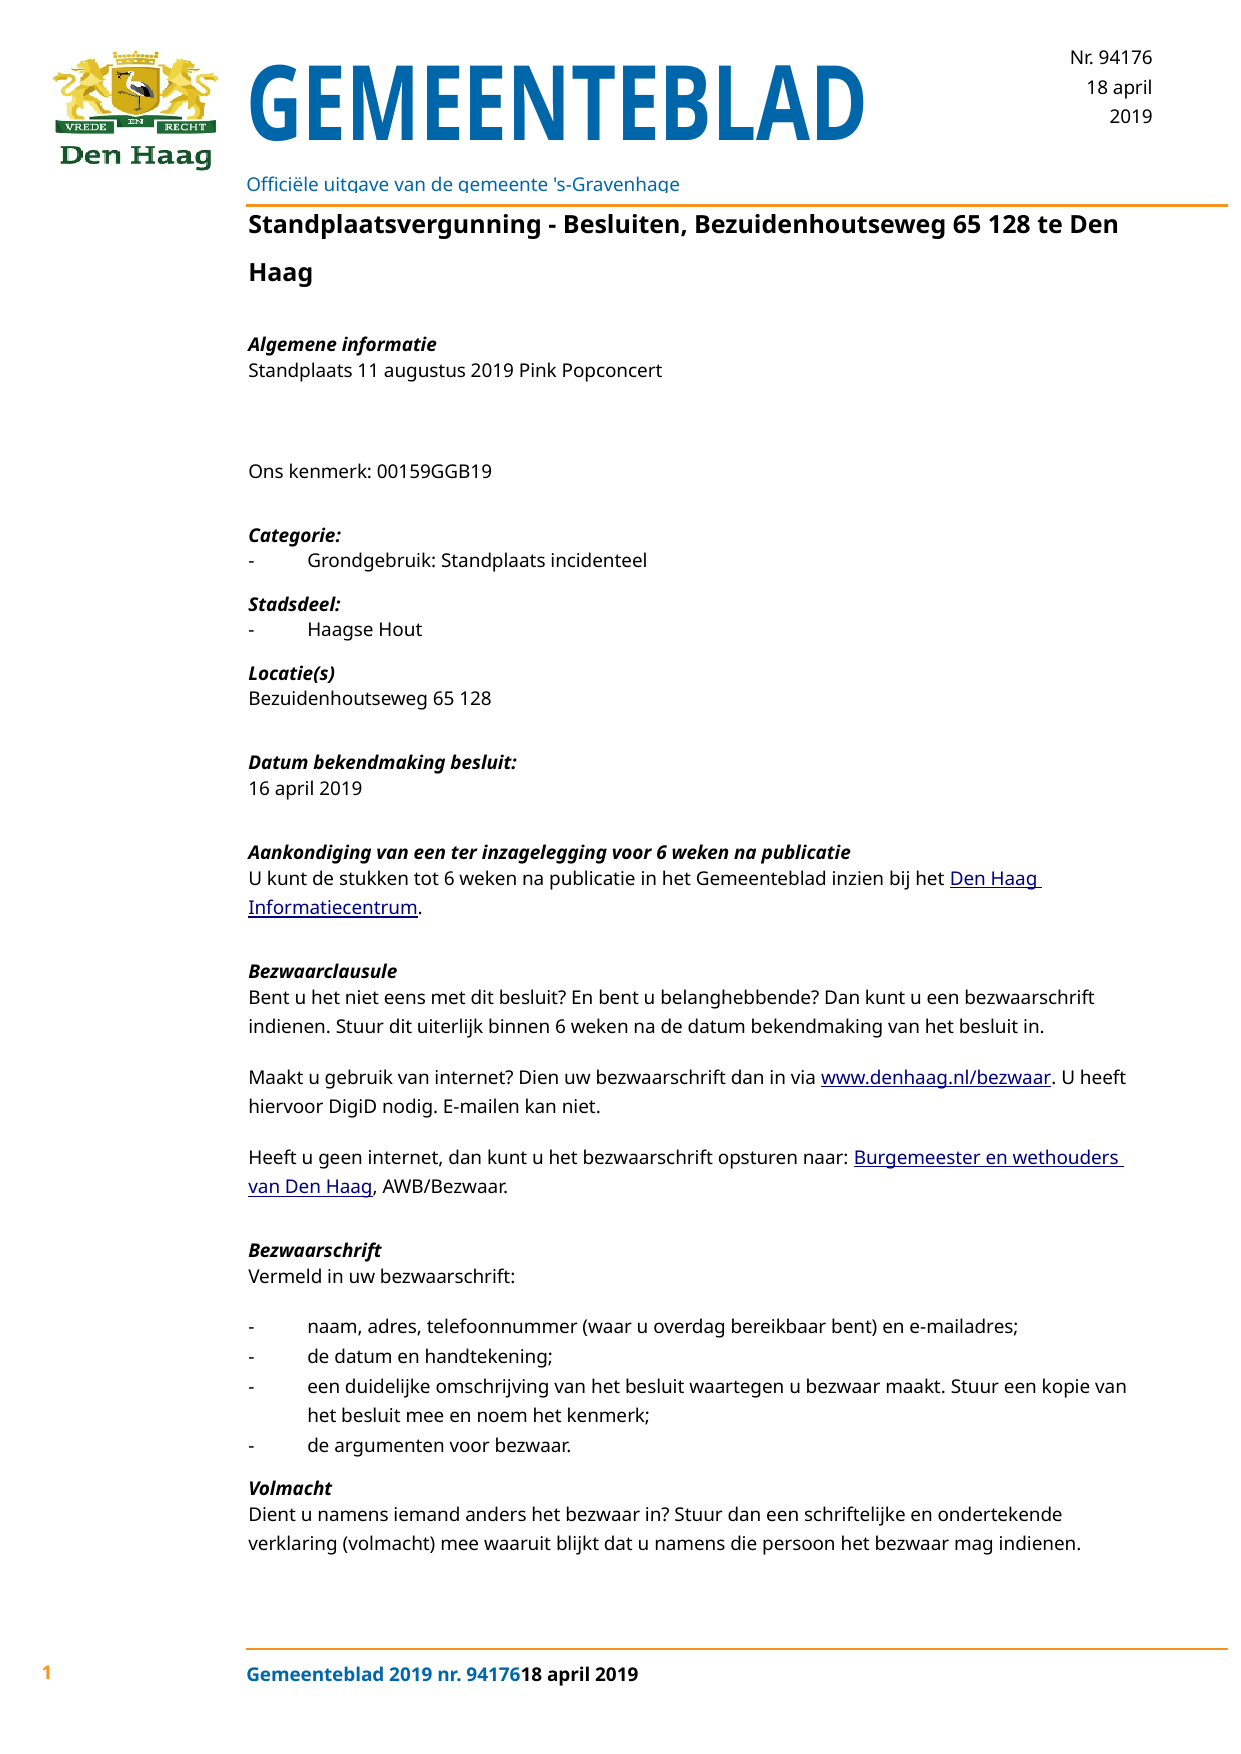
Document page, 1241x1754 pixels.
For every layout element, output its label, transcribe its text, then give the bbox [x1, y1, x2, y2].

text Dient u namens iemand anders het bezwaar in? Stuur dan een schriftelijke en ondertekende verklaring (volmacht) mee waaruit blijkt dat u namens die persoon het bezwaar mag indienen. [248, 1501, 1152, 1556]
text Maakt u gebruik van internet? Dien uw bezwaarschrift dan in via www.denhaag.nl/bezwaar. U heeft hiervoor DigiD nodig. E-mailen kan niet. [248, 1064, 1152, 1119]
text Ons kenmerk: 00159GGB19 [248, 458, 1152, 484]
text U kunt de stukken tot 6 weken na publicatie in het Gemeenteblad inzien bij het Den Haag Informatiecentrum. [248, 865, 1152, 920]
text Bezwaarclausule [248, 958, 1152, 984]
text Standplaats 11 augustus 2019 Pink Popconcert [248, 357, 1152, 383]
list Grondgebruik: Standplaats incidenteel [248, 548, 1152, 573]
list de datum en handtekening; [248, 1343, 1152, 1369]
text Stadsdeel: [248, 591, 1152, 617]
text Standplaatsvergunning - Besluiten, Bezuidenhoutseweg 65 128 te Den Haag [248, 207, 1152, 288]
text Bezwaarschrift [248, 1238, 1152, 1263]
text 16 april 2019 [248, 775, 1152, 801]
text Bent u het niet eens met dit besluit? En bent u belanghebbende? Dan kunt u een bezwaarschrift indienen. Stuur dit uiterlijk binnen 6 weken na de datum bekendmaking van het besluit in. [248, 984, 1152, 1039]
text Categorie: [248, 522, 1152, 548]
list Haagse Hout [248, 617, 1152, 642]
text Locatie(s) [248, 660, 1152, 685]
text Algemene informatie [248, 331, 1152, 357]
picture [41, 47, 231, 172]
text Volmacht [248, 1475, 1152, 1501]
text Aankondiging van een ter inzagelegging voor 6 weken na publicatie [248, 839, 1152, 865]
list de argumenten voor bezwaar. [248, 1432, 1152, 1458]
list naam, adres, telefoonnummer (waar u overdag bereikbaar bent) en e-mailadres; [248, 1314, 1152, 1339]
text Datum bekendmaking besluit: [248, 749, 1152, 775]
text Bezuidenhoutseweg 65 128 [248, 685, 1152, 711]
text Heeft u geen internet, dan kunt u het bezwaarschrift opsturen naar: Burgemeester en wethouders van Den Haag, AWB/Bezwaar. [248, 1144, 1152, 1199]
list een duidelijke omschrijving van het besluit waartegen u bezwaar maakt. Stuur een kopie van het besluit mee en noem het kenmerk; [248, 1373, 1152, 1428]
text Vermeld in uw bezwaarschrift: [248, 1263, 1152, 1289]
